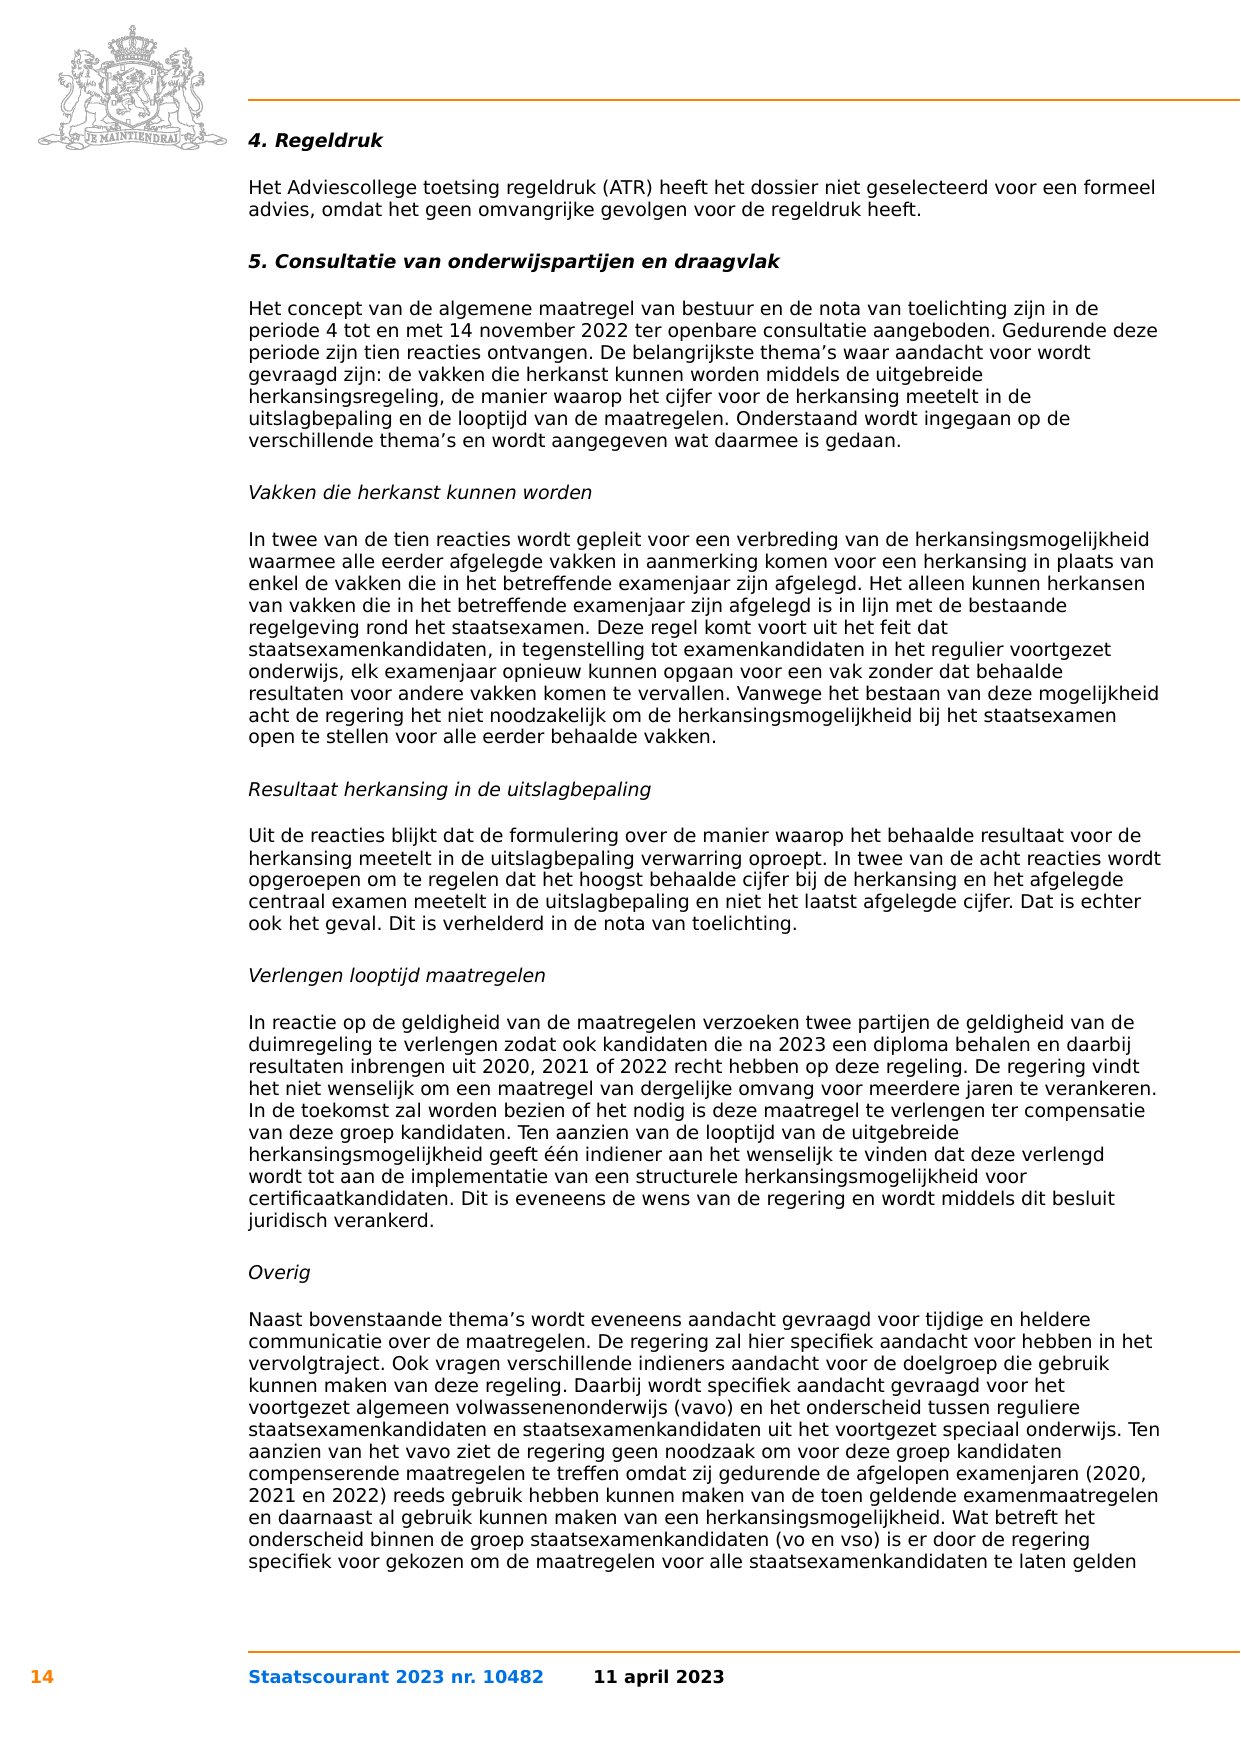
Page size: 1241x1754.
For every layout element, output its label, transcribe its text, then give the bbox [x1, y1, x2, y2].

text In twee van de tien reacties wordt gepleit voor een verbreding van de herkansingsmogelijkheid waarmee alle eerder afgelegde vakken in aanmerking komen voor een herkansing in plaats van enkel de vakken die in het betreffende examenjaar zijn afgelegd. Het alleen kunnen herkansen van vakken die in het betreffende examenjaar zijn afgelegd is in lijn met de bestaande regelgeving rond het staatsexamen. Deze regel komt voort uit het feit dat staatsexamenkandidaten, in tegenstelling tot examenkandidaten in het regulier voortgezet onderwijs, elk examenjaar opnieuw kunnen opgaan voor een vak zonder dat behaalde resultaten voor andere vakken komen te vervallen. Vanwege het bestaan van deze mogelijkheid acht de regering het niet noodzakelijk om de herkansingsmogelijkheid bij het staatsexamen open te stellen voor alle eerder behaalde vakken. [248, 529, 1163, 748]
picture [38, 25, 227, 150]
text Het Adviescollege toetsing regeldruk (ATR) heeft het dossier niet geselecteerd voor een formeel advies, omdat het geen omvangrijke gevolgen voor de regeldruk heeft. [248, 177, 1163, 221]
subtitle Overig [248, 1262, 1163, 1284]
text In reactie op de geldigheid van de maatregelen verzoeken twee partijen de geldigheid van de duimregeling te verlengen zodat ook kandidaten die na 2023 een diploma behalen en daarbij resultaten inbrengen uit 2020, 2021 of 2022 recht hebben op deze regeling. De regering vindt het niet wenselijk om een maatregel van dergelijke omvang voor meerdere jaren te verankeren. In de toekomst zal worden bezien of het nodig is deze maatregel te verlengen ter compensatie van deze groep kandidaten. Ten aanzien van de looptijd van de uitgebreide herkansingsmogelijkheid geeft één indiener aan het wenselijk te vinden dat deze verlengd wordt tot aan de implementatie van een structurele herkansingsmogelijkheid voor certificaatkandidaten. Dit is eveneens de wens van de regering en wordt middels dit besluit juridisch verankerd. [248, 1012, 1163, 1232]
subtitle Resultaat herkansing in de uitslagbepaling [248, 778, 1163, 800]
subtitle 4. Regeldruk [248, 130, 1163, 152]
text Uit de reacties blijkt dat de formulering over de manier waarop het behaalde resultaat voor de herkansing meetelt in de uitslagbepaling verwarring oproept. In twee van de acht reacties wordt opgeroepen om te regelen dat het hoogst behaalde cijfer bij de herkansing en het afgelegde centraal examen meetelt in de uitslagbepaling en niet het laatst afgelegde cijfer. Dat is echter ook het geval. Dit is verhelderd in de nota van toelichting. [248, 825, 1163, 935]
text Het concept van de algemene maatregel van bestuur en de nota van toelichting zijn in de periode 4 tot en met 14 november 2022 ter openbare consultatie aangeboden. Gedurende deze periode zijn tien reacties ontvangen. De belangrijkste thema’s waar aandacht voor wordt gevraagd zijn: de vakken die herkanst kunnen worden middels de uitgebreide herkansingsregeling, de manier waarop het cijfer voor de herkansing meetelt in de uitslagbepaling en de looptijd van de maatregelen. Onderstaand wordt ingegaan op de verschillende thema’s en wordt aangegeven wat daarmee is gedaan. [248, 298, 1163, 452]
subtitle Verlengen looptijd maatregelen [248, 965, 1163, 987]
subtitle 5. Consultatie van onderwijspartijen en draagvlak [248, 251, 1163, 273]
text Naast bovenstaande thema’s wordt eveneens aandacht gevraagd voor tijdige en heldere communicatie over de maatregelen. De regering zal hier specifiek aandacht voor hebben in het vervolgtraject. Ook vragen verschillende indieners aandacht voor de doelgroep die gebruik kunnen maken van deze regeling. Daarbij wordt specifiek aandacht gevraagd voor het voortgezet algemeen volwassenenonderwijs (vavo) en het onderscheid tussen reguliere staatsexamenkandidaten en staatsexamenkandidaten uit het voortgezet speciaal onderwijs. Ten aanzien van het vavo ziet de regering geen noodzaak om voor deze groep kandidaten compenserende maatregelen te treffen omdat zij gedurende de afgelopen examenjaren (2020, 2021 en 2022) reeds gebruik hebben kunnen maken van de toen geldende examenmaatregelen en daarnaast al gebruik kunnen maken van een herkansingsmogelijkheid. Wat betreft het onderscheid binnen de groep staatsexamenkandidaten (vo en vso) is er door de regering specifiek voor gekozen om de maatregelen voor alle staatsexamenkandidaten te laten gelden [248, 1309, 1163, 1573]
subtitle Vakken die herkanst kunnen worden [248, 482, 1163, 504]
